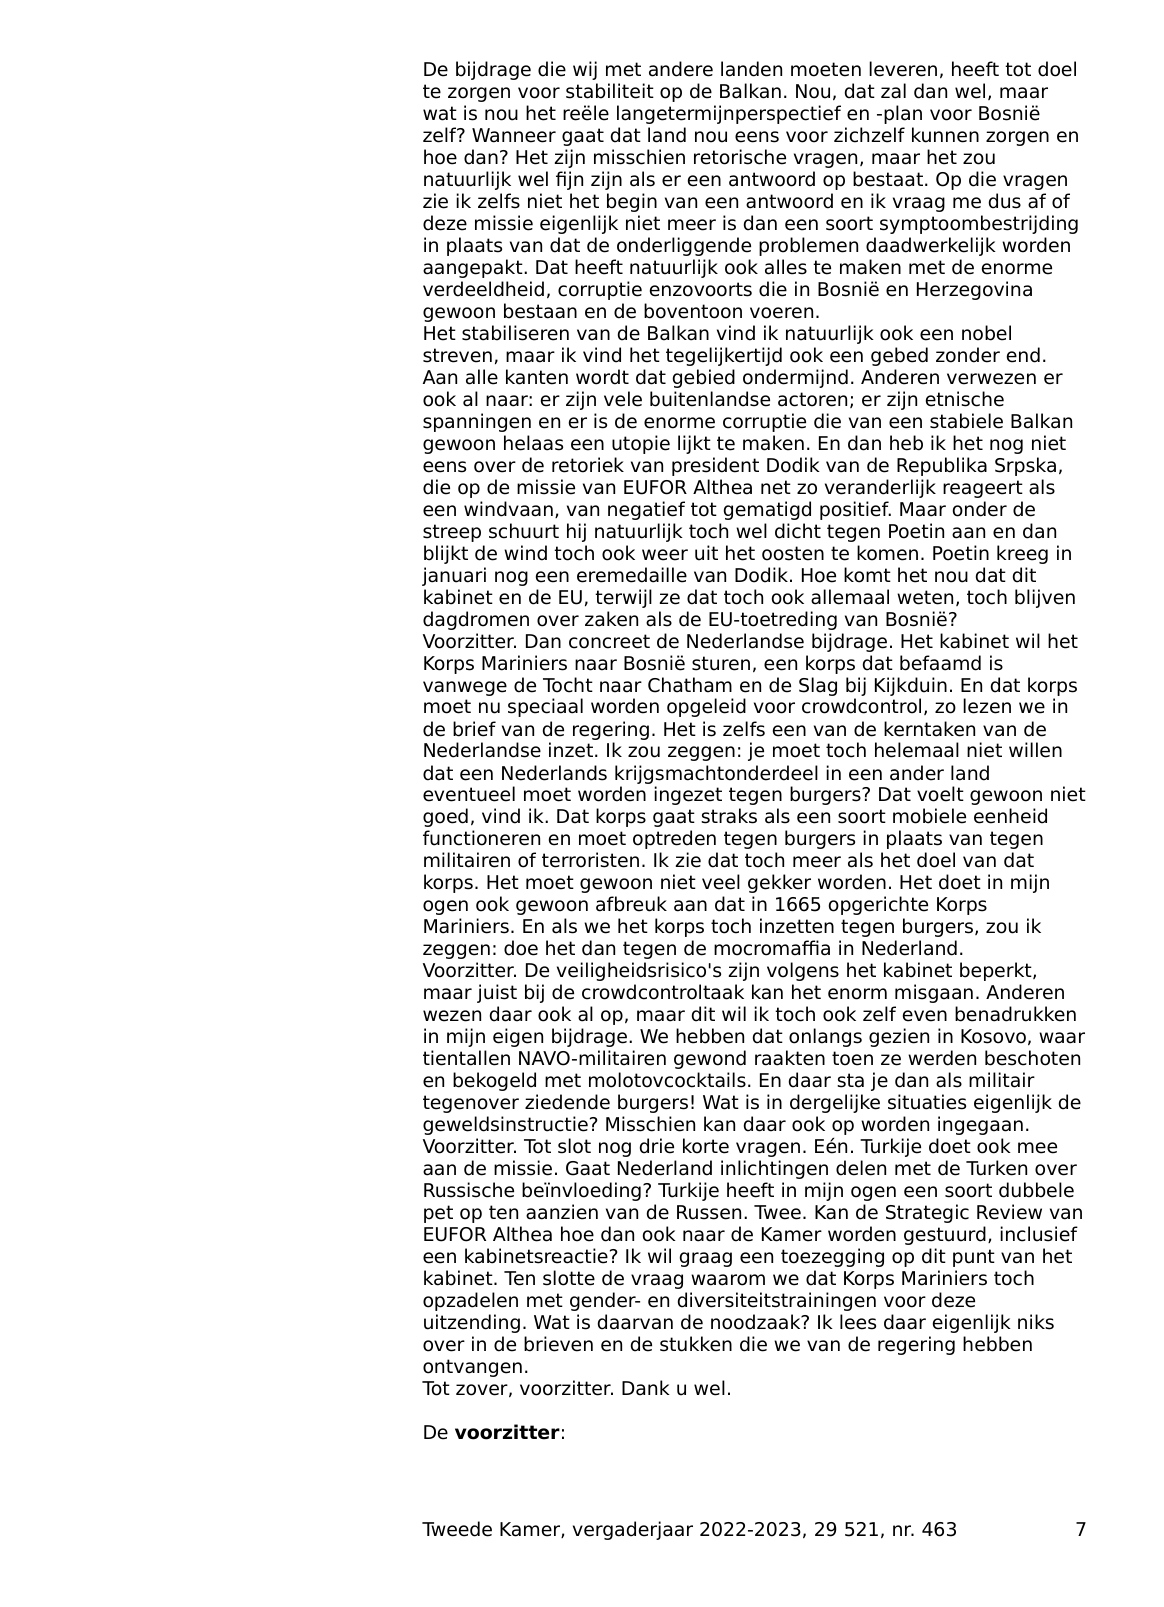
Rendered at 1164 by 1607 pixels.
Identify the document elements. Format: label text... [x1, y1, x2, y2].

text Voorzitter. Dan concreet de Nederlandse bijdrage. Het kabinet wil het Korps Mariniers naar Bosnië sturen, een korps dat befaamd is vanwege de Tocht naar Chatham en de Slag bij Kijkduin. En dat korps moet nu speciaal worden opgeleid voor crowdcontrol, zo lezen we in de brief van de regering. Het is zelfs een van de kerntaken van de Nederlandse inzet. Ik zou zeggen: je moet toch helemaal niet willen dat een Nederlands krijgsmachtonderdeel in een ander land eventueel moet worden ingezet tegen burgers? Dat voelt gewoon niet goed, vind ik. Dat korps gaat straks als een soort mobiele eenheid functioneren en moet optreden tegen burgers in plaats van tegen militairen of terroristen. Ik zie dat toch meer als het doel van dat korps. Het moet gewoon niet veel gekker worden. Het doet in mijn ogen ook gewoon afbreuk aan dat in 1665 opgerichte Korps Mariniers. En als we het korps toch inzetten tegen burgers, zou ik zeggen: doe het dan tegen de mocromaffia in Nederland. [422, 631, 1087, 960]
text De voorzitter: [422, 1422, 1087, 1444]
text Voorzitter. Tot slot nog drie korte vragen. Eén. Turkije doet ook mee aan de missie. Gaat Nederland inlichtingen delen met de Turken over Russische beïnvloeding? Turkije heeft in mijn ogen een soort dubbele pet op ten aanzien van de Russen. Twee. Kan de Strategic Review van EUFOR Althea hoe dan ook naar de Kamer worden gestuurd, inclusief een kabinetsreactie? Ik wil graag een toezegging op dit punt van het kabinet. Ten slotte de vraag waarom we dat Korps Mariniers toch opzadelen met gender- en diversiteitstrainingen voor deze uitzending. Wat is daarvan de noodzaak? Ik lees daar eigenlijk niks over in de brieven en de stukken die we van de regering hebben ontvangen. [422, 1136, 1087, 1378]
text Het stabiliseren van de Balkan vind ik natuurlijk ook een nobel streven, maar ik vind het tegelijkertijd ook een gebed zonder end. Aan alle kanten wordt dat gebied ondermijnd. Anderen verwezen er ook al naar: er zijn vele buitenlandse actoren; er zijn etnische spanningen en er is de enorme corruptie die van een stabiele Balkan gewoon helaas een utopie lijkt te maken. En dan heb ik het nog niet eens over de retoriek van president Dodik van de Republika Srpska, die op de missie van EUFOR Althea net zo veranderlijk reageert als een windvaan, van negatief tot gematigd positief. Maar onder de streep schuurt hij natuurlijk toch wel dicht tegen Poetin aan en dan blijkt de wind toch ook weer uit het oosten te komen. Poetin kreeg in januari nog een eremedaille van Dodik. Hoe komt het nou dat dit kabinet en de EU, terwijl ze dat toch ook allemaal weten, toch blijven dagdromen over zaken als de EU-toetreding van Bosnië? [422, 323, 1087, 631]
text De bijdrage die wij met andere landen moeten leveren, heeft tot doel te zorgen voor stabiliteit op de Balkan. Nou, dat zal dan wel, maar wat is nou het reële langetermijnperspectief en -plan voor Bosnië zelf? Wanneer gaat dat land nou eens voor zichzelf kunnen zorgen en hoe dan? Het zijn misschien retorische vragen, maar het zou natuurlijk wel fijn zijn als er een antwoord op bestaat. Op die vragen zie ik zelfs niet het begin van een antwoord en ik vraag me dus af of deze missie eigenlijk niet meer is dan een soort symptoombestrijding in plaats van dat de onderliggende problemen daadwerkelijk worden aangepakt. Dat heeft natuurlijk ook alles te maken met de enorme verdeeldheid, corruptie enzovoorts die in Bosnië en Herzegovina gewoon bestaan en de boventoon voeren. [422, 59, 1087, 323]
text Voorzitter. De veiligheidsrisico's zijn volgens het kabinet beperkt, maar juist bij de crowdcontroltaak kan het enorm misgaan. Anderen wezen daar ook al op, maar dit wil ik toch ook zelf even benadrukken in mijn eigen bijdrage. We hebben dat onlangs gezien in Kosovo, waar tientallen NAVO-militairen gewond raakten toen ze werden beschoten en bekogeld met molotovcocktails. En daar sta je dan als militair tegenover ziedende burgers! Wat is in dergelijke situaties eigenlijk de geweldsinstructie? Misschien kan daar ook op worden ingegaan. [422, 960, 1087, 1136]
text Tot zover, voorzitter. Dank u wel. [422, 1378, 1087, 1400]
